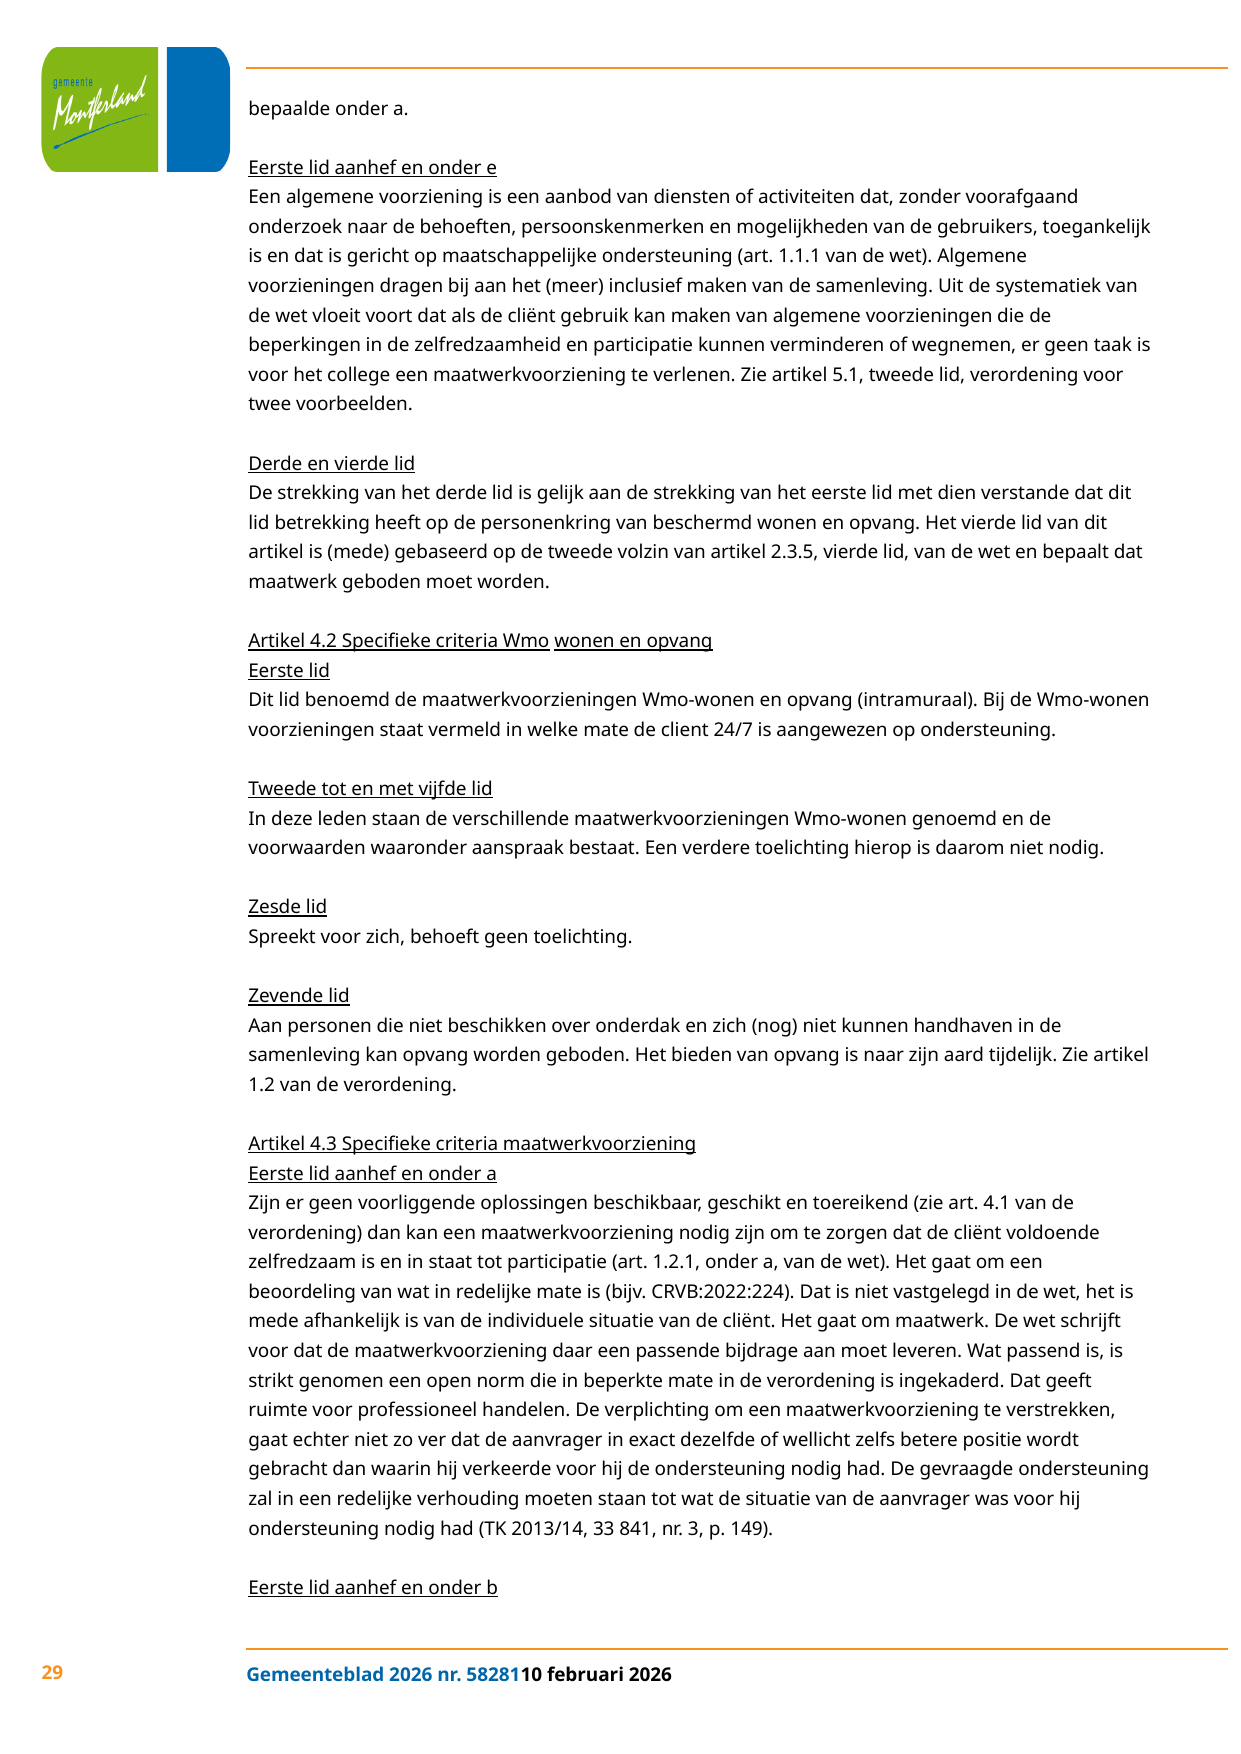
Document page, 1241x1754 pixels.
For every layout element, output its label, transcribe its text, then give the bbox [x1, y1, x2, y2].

text Dit lid benoemd de maatwerkvoorzieningen Wmo-wonen en opvang (intramuraal). Bij de Wmo-wonen voorzieningen staat vermeld in welke mate de client 24/7 is aangewezen op ondersteuning. [248, 686, 1152, 742]
text Derde en vierde lid [248, 450, 1152, 476]
text Zesde lid [248, 893, 1152, 919]
text bepaalde onder a. [248, 95, 1152, 121]
text Zijn er geen voorliggende oplossingen beschikbaar, geschikt en toereikend (zie art. 4.1 van de verordening) dan kan een maatwerkvoorziening nodig zijn om te zorgen dat de cliënt voldoende zelfredzaam is en in staat tot participatie (art. 1.2.1, onder a, van de wet). Het gaat om een beoordeling van wat in redelijke mate is (bijv. CRVB:2022:224). Dat is niet vastgelegd in de wet, het is mede afhankelijk is van de individuele situatie van de cliënt. Het gaat om maatwerk. De wet schrijft voor dat de maatwerkvoorziening daar een passende bijdrage aan moet leveren. Wat passend is, is strikt genomen een open norm die in beperkte mate in de verordening is ingekaderd. Dat geeft ruimte voor professioneel handelen. De verplichting om een maatwerkvoorziening te verstrekken, gaat echter niet zo ver dat de aanvrager in exact dezelfde of wellicht zelfs betere positie wordt gebracht dan waarin hij verkeerde voor hij de ondersteuning nodig had. De gevraagde ondersteuning zal in een redelijke verhouding moeten staan tot wat de situatie van de aanvrager was voor hij ondersteuning nodig had (TK 2013/14, 33 841, nr. 3, p. 149). [248, 1189, 1152, 1541]
text Tweede tot en met vijfde lid [248, 775, 1152, 801]
text Spreekt voor zich, behoeft geen toelichting. [248, 923, 1152, 949]
text Aan personen die niet beschikken over onderdak en zich (nog) niet kunnen handhaven in de samenleving kan opvang worden geboden. Het bieden van opvang is naar zijn aard tijdelijk. Zie artikel 1.2 van de verordening. [248, 1012, 1152, 1097]
picture [41, 47, 231, 172]
text Artikel 4.3 Specifieke criteria maatwerkvoorziening [248, 1130, 1152, 1156]
text Eerste lid aanhef en onder b [248, 1574, 1152, 1600]
text Een algemene voorziening is een aanbod van diensten of activiteiten dat, zonder voorafgaand onderzoek naar de behoeften, persoonskenmerken en mogelijkheden van de gebruikers, toegankelijk is en dat is gericht op maatschappelijke ondersteuning (art. 1.1.1 van de wet). Algemene voorzieningen dragen bij aan het (meer) inclusief maken van de samenleving. Uit de systematiek van de wet vloeit voort dat als de cliënt gebruik kan maken van algemene voorzieningen die de beperkingen in de zelfredzaamheid en participatie kunnen verminderen of wegnemen, er geen taak is voor het college een maatwerkvoorziening te verlenen. Zie artikel 5.1, tweede lid, verordening voor twee voorbeelden. [248, 183, 1152, 416]
text In deze leden staan de verschillende maatwerkvoorzieningen Wmo-wonen genoemd en de voorwaarden waaronder aanspraak bestaat. Een verdere toelichting hierop is daarom niet nodig. [248, 805, 1152, 860]
text De strekking van het derde lid is gelijk aan de strekking van het eerste lid met dien verstande dat dit lid betrekking heeft op de personenkring van beschermd wonen en opvang. Het vierde lid van dit artikel is (mede) gebaseerd op de tweede volzin van artikel 2.3.5, vierde lid, van de wet en bepaalt dat maatwerk geboden moet worden. [248, 479, 1152, 594]
text Eerste lid aanhef en onder a [248, 1160, 1152, 1186]
text Eerste lid [248, 657, 1152, 683]
text Artikel 4.2 Specifieke criteria Wmo wonen en opvang [248, 627, 1152, 653]
text Eerste lid aanhef en onder e [248, 154, 1152, 180]
text Zevende lid [248, 982, 1152, 1008]
